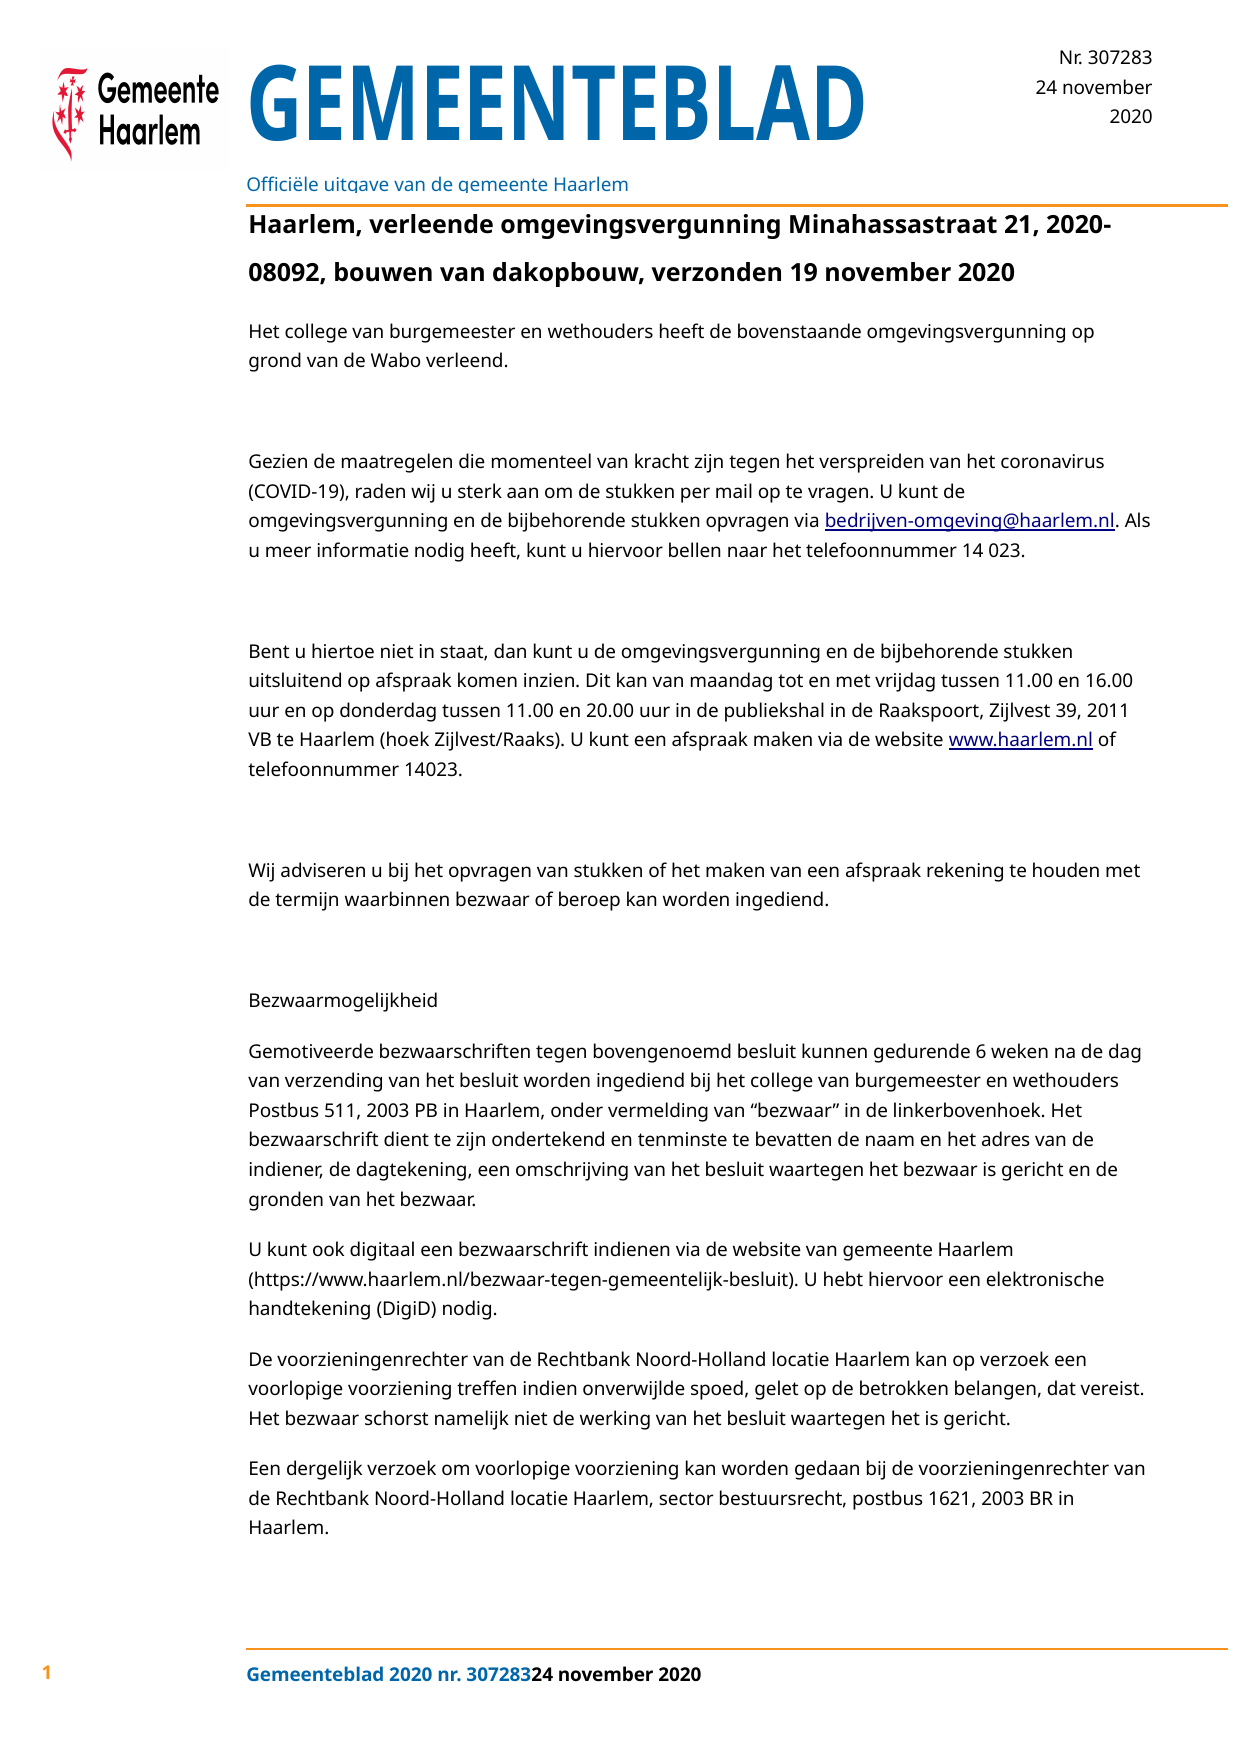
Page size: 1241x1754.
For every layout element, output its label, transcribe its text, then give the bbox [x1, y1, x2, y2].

text Bent u hiertoe niet in staat, dan kunt u de omgevingsvergunning en de bijbehorende stukken uitsluitend op afspraak komen inzien. Dit kan van maandag tot en met vrijdag tussen 11.00 en 16.00 uur en op donderdag tussen 11.00 en 20.00 uur in de publiekshal in de Raakspoort, Zijlvest 39, 2011 VB te Haarlem (hoek Zijlvest/Raaks). U kunt een afspraak maken via de website www.haarlem.nl of telefoonnummer 14023. [248, 638, 1152, 782]
text Wij adviseren u bij het opvragen van stukken of het maken van een afspraak rekening te houden met de termijn waarbinnen bezwaar of beroep kan worden ingediend. [248, 857, 1152, 912]
text Een dergelijk verzoek om voorlopige voorziening kan worden gedaan bij de voorzieningenrechter van de Rechtbank Noord-Holland locatie Haarlem, sector bestuursrecht, postbus 1621, 2003 BR in Haarlem. [248, 1455, 1152, 1540]
text U kunt ook digitaal een bezwaarschrift indienen via de website van gemeente Haarlem (https://www.haarlem.nl/bezwaar-tegen-gemeentelijk-besluit). U hebt hiervoor een elektronische handtekening (DigiD) nodig. [248, 1236, 1152, 1321]
text Het college van burgemeester en wethouders heeft de bovenstaande omgevingsvergunning op grond van de Wabo verleend. [248, 318, 1152, 373]
picture [41, 47, 231, 172]
text Gemotiveerde bezwaarschriften tegen bovengenoemd besluit kunnen gedurende 6 weken na de dag van verzending van het besluit worden ingediend bij het college van burgemeester en wethouders Postbus 511, 2003 PB in Haarlem, onder vermelding van “bezwaar” in de linkerbovenhoek. Het bezwaarschrift dient te zijn ondertekend en tenminste te bevatten de naam en het adres van de indiener, de dagtekening, een omschrijving van het besluit waartegen het bezwaar is gericht en de gronden van het bezwaar. [248, 1038, 1152, 1212]
text Gezien de maatregelen die momenteel van kracht zijn tegen het verspreiden van het coronavirus (COVID-19), raden wij u sterk aan om de stukken per mail op te vragen. U kunt de omgevingsvergunning en de bijbehorende stukken opvragen via bedrijven-omgeving@haarlem.nl. Als u meer informatie nodig heeft, kunt u hiervoor bellen naar het telefoonnummer 14 023. [248, 448, 1152, 563]
text Haarlem, verleende omgevingsvergunning Minahassastraat 21, 2020-08092, bouwen van dakopbouw, verzonden 19 november 2020 [248, 207, 1152, 288]
text Bezwaarmogelijkheid [248, 987, 1152, 1013]
text De voorzieningenrechter van de Rechtbank Noord-Holland locatie Haarlem kan op verzoek een voorlopige voorziening treffen indien onverwijlde spoed, gelet op de betrokken belangen, dat vereist. Het bezwaar schorst namelijk niet de werking van het besluit waartegen het is gericht. [248, 1346, 1152, 1431]
